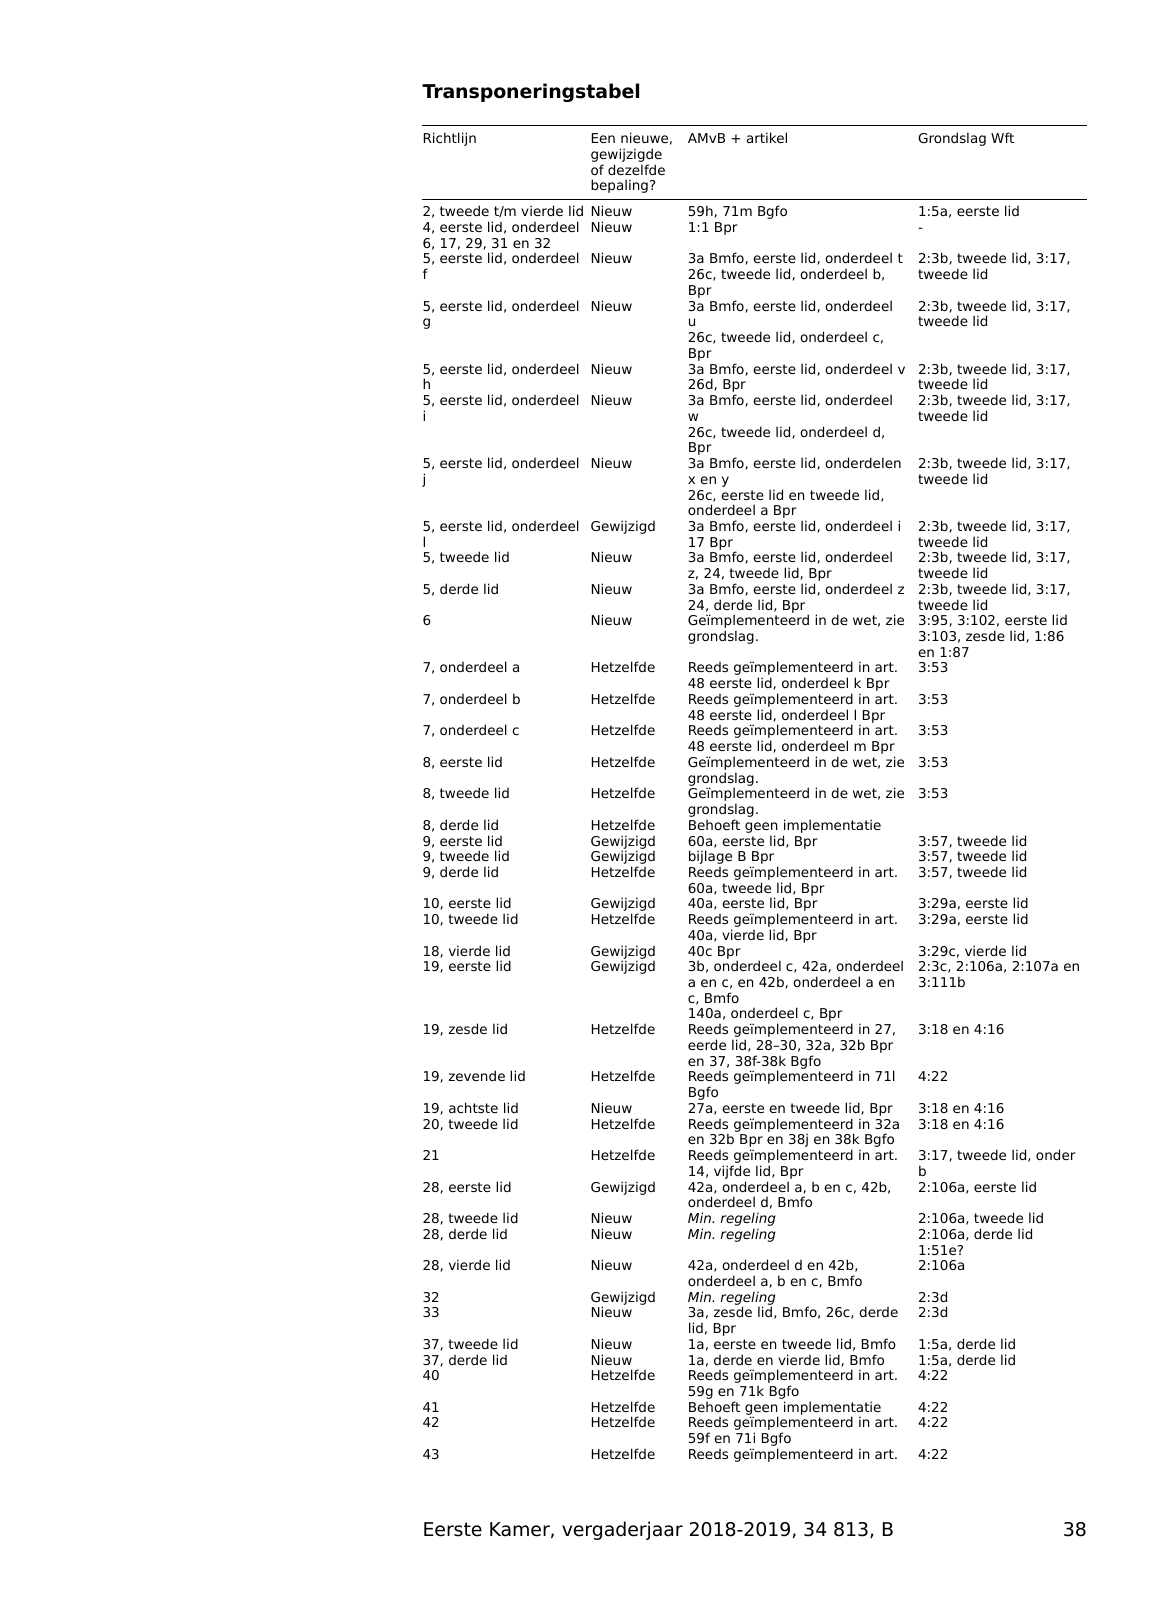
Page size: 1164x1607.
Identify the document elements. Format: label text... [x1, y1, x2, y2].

table_cell 42a, onderdeel a, b en c, 42b, onderdeel d, Bmfo [682, 1179, 912, 1211]
table_cell 41 [422, 1400, 584, 1415]
table_cell Gewijzigd [585, 944, 682, 959]
table_cell Min. regeling [682, 1227, 912, 1258]
table_cell Min. regeling [682, 1211, 912, 1227]
table_cell 1a, derde en vierde lid, Bmfo [682, 1353, 912, 1368]
table_cell 5, eerste lid, onderdeel l [422, 519, 584, 550]
table_cell Nieuw [585, 1101, 682, 1116]
table_cell 5, eerste lid, onderdeel g [422, 299, 584, 361]
table_cell 4:22 [912, 1069, 1087, 1101]
table_cell 7, onderdeel b [422, 692, 584, 723]
table_cell Reeds geïmplementeerd in 71l Bgfo [682, 1069, 912, 1101]
table_cell 5, derde lid [422, 582, 584, 613]
table_cell 19, zevende lid [422, 1069, 584, 1101]
table_cell Gewijzigd [585, 959, 682, 1022]
table_cell Behoeft geen implementatie [682, 1400, 912, 1415]
table_cell 3:57, tweede lid [912, 865, 1087, 896]
table_cell 21 [422, 1148, 584, 1179]
table_cell Hetzelfde [585, 692, 682, 723]
table_cell 2:106a, derde lid 1:51e? [912, 1227, 1087, 1258]
table_cell Hetzelfde [585, 1447, 682, 1462]
table_cell 7, onderdeel a [422, 660, 584, 692]
table_cell Nieuw [585, 1227, 682, 1258]
table_cell 3a Bmfo, eerste lid, onderdeel v 26d, Bpr [682, 361, 912, 393]
table_cell Reeds geïmplementeerd in art. 14, vijfde lid, Bpr [682, 1148, 912, 1179]
table_cell 4:22 [912, 1368, 1087, 1399]
table_cell Hetzelfde [585, 818, 682, 833]
table_cell 2:3b, tweede lid, 3:17, tweede lid [912, 456, 1087, 519]
table_cell Nieuw [585, 1305, 682, 1337]
table_cell 3:53 [912, 786, 1087, 818]
table_cell Gewijzigd [585, 1179, 682, 1211]
table_cell [912, 818, 1087, 833]
table_cell 40a, eerste lid, Bpr [682, 896, 912, 912]
table_cell 33 [422, 1305, 584, 1337]
table_cell 59h, 71m Bgfo [682, 200, 912, 220]
table_cell 2:106a, eerste lid [912, 1179, 1087, 1211]
table_cell 9, derde lid [422, 865, 584, 896]
table_cell Nieuw [585, 200, 682, 220]
table_cell 2:3b, tweede lid, 3:17, tweede lid [912, 550, 1087, 582]
table_cell Reeds geïmplementeerd in art. [682, 1447, 912, 1462]
table_cell Geïmplementeerd in de wet, zie grondslag. [682, 613, 912, 660]
table_cell 32 [422, 1290, 584, 1305]
table_cell 9, tweede lid [422, 849, 584, 865]
table_cell 5, eerste lid, onderdeel f [422, 251, 584, 298]
table_cell Reeds geïmplementeerd in art. 59g en 71k Bgfo [682, 1368, 912, 1399]
subtitle Transponeringstabel [422, 81, 1087, 103]
table_cell 4:22 [912, 1447, 1087, 1462]
table_cell 5, tweede lid [422, 550, 584, 582]
table_cell Hetzelfde [585, 912, 682, 943]
table_cell 3:29a, eerste lid [912, 896, 1087, 912]
table_cell 2:3c, 2:106a, 2:107a en 3:111b [912, 959, 1087, 1022]
table_cell 5, eerste lid, onderdeel h [422, 361, 584, 393]
table_cell Reeds geïmplementeerd in art. 48 eerste lid, onderdeel l Bpr [682, 692, 912, 723]
table_header Richtlijn [422, 126, 584, 198]
table_cell - [912, 220, 1087, 251]
table_cell 2:106a, tweede lid [912, 1211, 1087, 1227]
table_cell Reeds geïmplementeerd in art. 48 eerste lid, onderdeel m Bpr [682, 723, 912, 755]
table_cell Nieuw [585, 361, 682, 393]
table_cell 3a Bmfo, eerste lid, onderdeel u 26c, tweede lid, onderdeel c, Bpr [682, 299, 912, 361]
table_cell 2:3b, tweede lid, 3:17, tweede lid [912, 582, 1087, 613]
table_cell 28, derde lid [422, 1227, 584, 1258]
table_cell 18, vierde lid [422, 944, 584, 959]
table_cell 1:5a, eerste lid [912, 200, 1087, 220]
table_header Een nieuwe, gewijzigde of dezelfde bepaling? [585, 126, 682, 198]
table_cell 3a Bmfo, eerste lid, onderdeel z, 24, tweede lid, Bpr [682, 550, 912, 582]
table_cell Reeds geïmplementeerd in art. 59f en 71i Bgfo [682, 1415, 912, 1447]
table_cell Min. regeling [682, 1290, 912, 1305]
table_cell Hetzelfde [585, 1069, 682, 1101]
table_cell Nieuw [585, 220, 682, 251]
table_cell 5, eerste lid, onderdeel i [422, 393, 584, 456]
table_cell 3:53 [912, 692, 1087, 723]
table_cell Gewijzigd [585, 519, 682, 550]
table_cell 3a Bmfo, eerste lid, onderdeel w 26c, tweede lid, onderdeel d, Bpr [682, 393, 912, 456]
table_cell 3:17, tweede lid, onder b [912, 1148, 1087, 1179]
table_cell Gewijzigd [585, 833, 682, 849]
table_cell Nieuw [585, 1353, 682, 1368]
table_cell 10, tweede lid [422, 912, 584, 943]
table_cell 3:18 en 4:16 [912, 1022, 1087, 1069]
table_cell Gewijzigd [585, 896, 682, 912]
table_cell Nieuw [585, 251, 682, 298]
table_cell 60a, eerste lid, Bpr [682, 833, 912, 849]
table_cell 8, tweede lid [422, 786, 584, 818]
table_cell 40c Bpr [682, 944, 912, 959]
table_cell 3a Bmfo, eerste lid, onderdelen x en y 26c, eerste lid en tweede lid, onderdeel a Bpr [682, 456, 912, 519]
table_cell Nieuw [585, 582, 682, 613]
table_cell 8, eerste lid [422, 755, 584, 786]
table_cell 3a Bmfo, eerste lid, onderdeel i 17 Bpr [682, 519, 912, 550]
table_cell 3:57, tweede lid [912, 849, 1087, 865]
table_header Grondslag Wft [912, 126, 1087, 198]
table_cell 8, derde lid [422, 818, 584, 833]
table_cell 2:3b, tweede lid, 3:17, tweede lid [912, 251, 1087, 298]
table_cell 19, achtste lid [422, 1101, 584, 1116]
table_cell 9, eerste lid [422, 833, 584, 849]
table_cell 3b, onderdeel c, 42a, onderdeel a en c, en 42b, onderdeel a en c, Bmfo 140a, onderdeel c, Bpr [682, 959, 912, 1022]
table_cell 2:3b, tweede lid, 3:17, tweede lid [912, 299, 1087, 361]
table_cell 43 [422, 1447, 584, 1462]
table_cell 3:18 en 4:16 [912, 1101, 1087, 1116]
table_cell 28, vierde lid [422, 1258, 584, 1289]
table_cell Behoeft geen implementatie [682, 818, 912, 833]
table_cell 10, eerste lid [422, 896, 584, 912]
table_cell 4:22 [912, 1415, 1087, 1447]
table_cell Reeds geïmplementeerd in 27, eerde lid, 28–30, 32a, 32b Bpr en 37, 38f-38k Bgfo [682, 1022, 912, 1069]
table_cell 28, eerste lid [422, 1179, 584, 1211]
table_cell 37, derde lid [422, 1353, 584, 1368]
table_cell 3:95, 3:102, eerste lid 3:103, zesde lid, 1:86 en 1:87 [912, 613, 1087, 660]
table_cell 3a Bmfo, eerste lid, onderdeel t 26c, tweede lid, onderdeel b, Bpr [682, 251, 912, 298]
table_cell Hetzelfde [585, 1148, 682, 1179]
table_cell Reeds geïmplementeerd in art. 40a, vierde lid, Bpr [682, 912, 912, 943]
table_cell Hetzelfde [585, 1400, 682, 1415]
table_cell Hetzelfde [585, 660, 682, 692]
table_cell Geïmplementeerd in de wet, zie grondslag. [682, 786, 912, 818]
table_cell 3a, zesde lid, Bmfo, 26c, derde lid, Bpr [682, 1305, 912, 1337]
table_cell 2:3d [912, 1290, 1087, 1305]
table_cell 42 [422, 1415, 584, 1447]
table_cell Reeds geïmplementeerd in art. 60a, tweede lid, Bpr [682, 865, 912, 896]
table_cell 3:29a, eerste lid [912, 912, 1087, 943]
table_cell Nieuw [585, 456, 682, 519]
table_cell Gewijzigd [585, 849, 682, 865]
table_cell bijlage B Bpr [682, 849, 912, 865]
table_cell Gewijzigd [585, 1290, 682, 1305]
table_cell 2:3b, tweede lid, 3:17, tweede lid [912, 393, 1087, 456]
table_cell 42a, onderdeel d en 42b, onderdeel a, b en c, Bmfo [682, 1258, 912, 1289]
table_cell 3:53 [912, 723, 1087, 755]
table_cell Nieuw [585, 299, 682, 361]
table_cell 40 [422, 1368, 584, 1399]
table_cell 2:3b, tweede lid, 3:17, tweede lid [912, 361, 1087, 393]
table_cell Nieuw [585, 393, 682, 456]
table_cell 28, tweede lid [422, 1211, 584, 1227]
table_cell Geïmplementeerd in de wet, zie grondslag. [682, 755, 912, 786]
table_cell Nieuw [585, 1258, 682, 1289]
table_cell 2:3b, tweede lid, 3:17, tweede lid [912, 519, 1087, 550]
table_header AMvB + artikel [682, 126, 912, 198]
table_cell Reeds geïmplementeerd in art. 48 eerste lid, onderdeel k Bpr [682, 660, 912, 692]
table_cell 7, onderdeel c [422, 723, 584, 755]
table_cell 2:3d [912, 1305, 1087, 1337]
table_cell Nieuw [585, 1211, 682, 1227]
table_cell Nieuw [585, 1337, 682, 1352]
table_cell 3:29c, vierde lid [912, 944, 1087, 959]
table_cell Nieuw [585, 550, 682, 582]
table_cell Hetzelfde [585, 786, 682, 818]
table_cell Reeds geïmplementeerd in 32a en 32b Bpr en 38j en 38k Bgfo [682, 1116, 912, 1148]
table_cell 2:106a [912, 1258, 1087, 1289]
table_cell 3:57, tweede lid [912, 833, 1087, 849]
table_cell Hetzelfde [585, 1415, 682, 1447]
table_cell 37, tweede lid [422, 1337, 584, 1352]
table_cell 20, tweede lid [422, 1116, 584, 1148]
table_cell 4, eerste lid, onderdeel 6, 17, 29, 31 en 32 [422, 220, 584, 251]
table_cell Hetzelfde [585, 1022, 682, 1069]
table_cell Nieuw [585, 613, 682, 660]
table_cell 1:5a, derde lid [912, 1353, 1087, 1368]
table_cell 5, eerste lid, onderdeel j [422, 456, 584, 519]
table_cell 3:53 [912, 755, 1087, 786]
table_cell 19, eerste lid [422, 959, 584, 1022]
table_cell 19, zesde lid [422, 1022, 584, 1069]
table_cell 6 [422, 613, 584, 660]
table_cell Hetzelfde [585, 755, 682, 786]
table_cell 2, tweede t/m vierde lid [422, 200, 584, 220]
table_cell Hetzelfde [585, 723, 682, 755]
table_cell 3:18 en 4:16 [912, 1116, 1087, 1148]
table_cell 3:53 [912, 660, 1087, 692]
table_cell Hetzelfde [585, 1368, 682, 1399]
table_cell 1:1 Bpr [682, 220, 912, 251]
table_cell 3a Bmfo, eerste lid, onderdeel z 24, derde lid, Bpr [682, 582, 912, 613]
table_cell 4:22 [912, 1400, 1087, 1415]
table_cell Hetzelfde [585, 865, 682, 896]
table_cell 1:5a, derde lid [912, 1337, 1087, 1352]
table_cell 27a, eerste en tweede lid, Bpr [682, 1101, 912, 1116]
table_cell Hetzelfde [585, 1116, 682, 1148]
table_cell 1a, eerste en tweede lid, Bmfo [682, 1337, 912, 1352]
